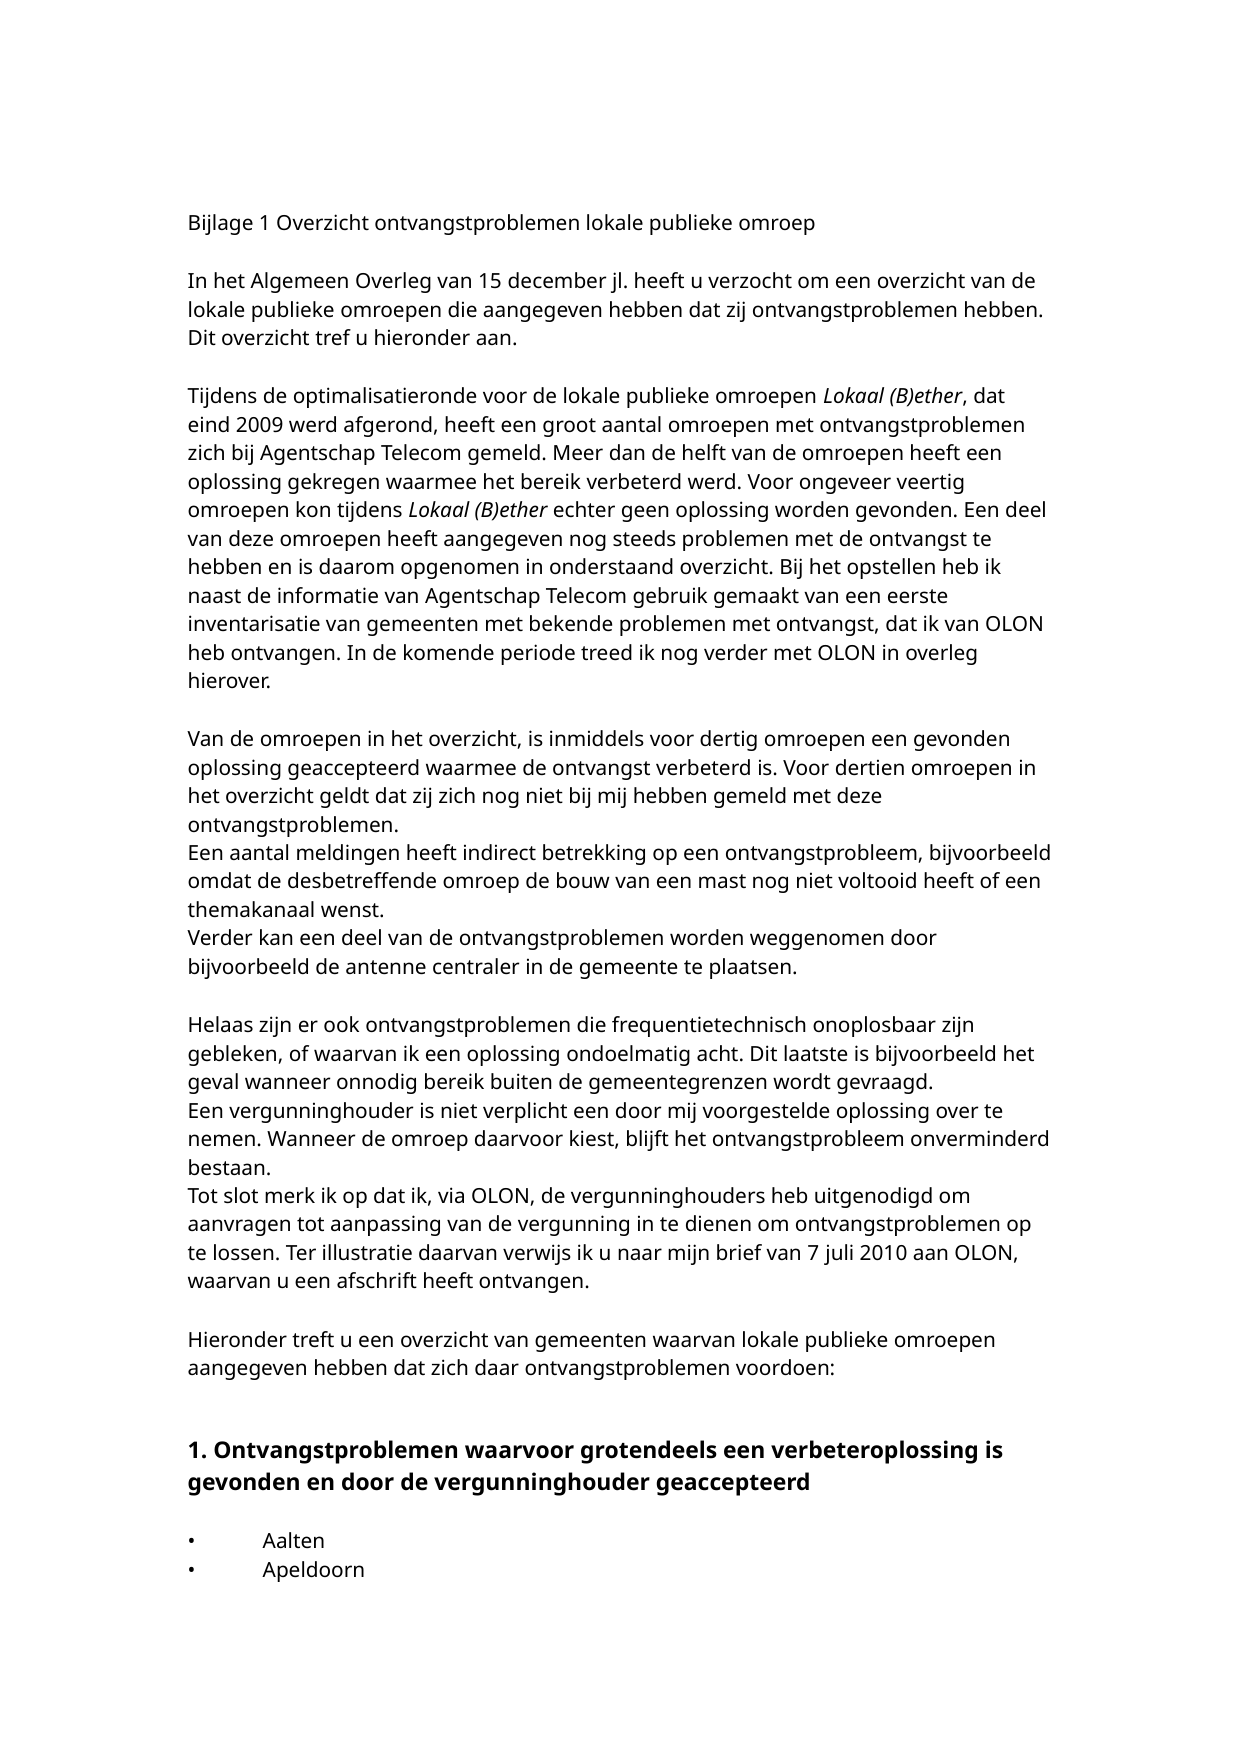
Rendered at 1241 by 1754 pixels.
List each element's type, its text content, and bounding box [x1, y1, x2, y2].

text Tijdens de optimalisatieronde voor de lokale publieke omroepen Lokaal (B)ether, dat eind 2009 werd afgerond, heeft een groot aantal omroepen met ontvangstproblemen zich bij Agentschap Telecom gemeld. Meer dan de helft van de omroepen heeft een oplossing gekregen waarmee het bereik verbeterd werd. Voor ongeveer veertig omroepen kon tijdens Lokaal (B)ether echter geen oplossing worden gevonden. Een deel van deze omroepen heeft aangegeven nog steeds problemen met de ontvangst te hebben en is daarom opgenomen in onderstaand overzicht. Bij het opstellen heb ik naast de informatie van Agentschap Telecom gebruik gemaakt van een eerste inventarisatie van gemeenten met bekende problemen met ontvangst, dat ik van OLON heb ontvangen. In de komende periode treed ik nog verder met OLON in overleg hierover. [187, 382, 1053, 694]
list Apeldoorn [187, 1555, 1053, 1583]
text Van de omroepen in het overzicht, is inmiddels voor dertig omroepen een gevonden oplossing geaccepteerd waarmee de ontvangst verbeterd is. Voor dertien omroepen in het overzicht geldt dat zij zich nog niet bij mij hebben gemeld met deze ontvangstproblemen. [187, 724, 1053, 838]
text In het Algemeen Overleg van 15 december jl. heeft u verzocht om een overzicht van de lokale publieke omroepen die aangegeven hebben dat zij ontvangstproblemen hebben. Dit overzicht tref u hieronder aan. [187, 266, 1053, 352]
list Aalten [187, 1527, 1053, 1555]
text Helaas zijn er ook ontvangstproblemen die frequentietechnisch onoplosbaar zijn gebleken, of waarvan ik een oplossing ondoelmatig acht. Dit laatste is bijvoorbeeld het geval wanneer onnodig bereik buiten de gemeentegrenzen wordt gevraagd. [187, 1010, 1053, 1096]
text Hieronder treft u een overzicht van gemeenten waarvan lokale publieke omroepen aangegeven hebben dat zich daar ontvangstproblemen voordoen: [187, 1325, 1053, 1382]
subtitle 1. Ontvangstproblemen waarvoor grotendeels een verbeteroplossing is gevonden en door de vergunninghouder geaccepteerd [187, 1434, 1053, 1497]
text Tot slot merk ik op dat ik, via OLON, de vergunninghouders heb uitgenodigd om aanvragen tot aanpassing van de vergunning in te dienen om ontvangstproblemen op te lossen. Ter illustratie daarvan verwijs ik u naar mijn brief van 7 juli 2010 aan OLON, waarvan u een afschrift heeft ontvangen. [187, 1181, 1053, 1295]
text Een aantal meldingen heeft indirect betrekking op een ontvangstprobleem, bijvoorbeeld omdat de desbetreffende omroep de bouw van een mast nog niet voltooid heeft of een themakanaal wenst. [187, 838, 1053, 923]
text Een vergunninghouder is niet verplicht een door mij voorgestelde oplossing over te nemen. Wanneer de omroep daarvoor kiest, blijft het ontvangstprobleem onverminderd bestaan. [187, 1096, 1053, 1181]
text Verder kan een deel van de ontvangstproblemen worden weggenomen door bijvoorbeeld de antenne centraler in de gemeente te plaatsen. [187, 923, 1053, 980]
subtitle Bijlage 1 Overzicht ontvangstproblemen lokale publieke omroep [187, 208, 1053, 236]
